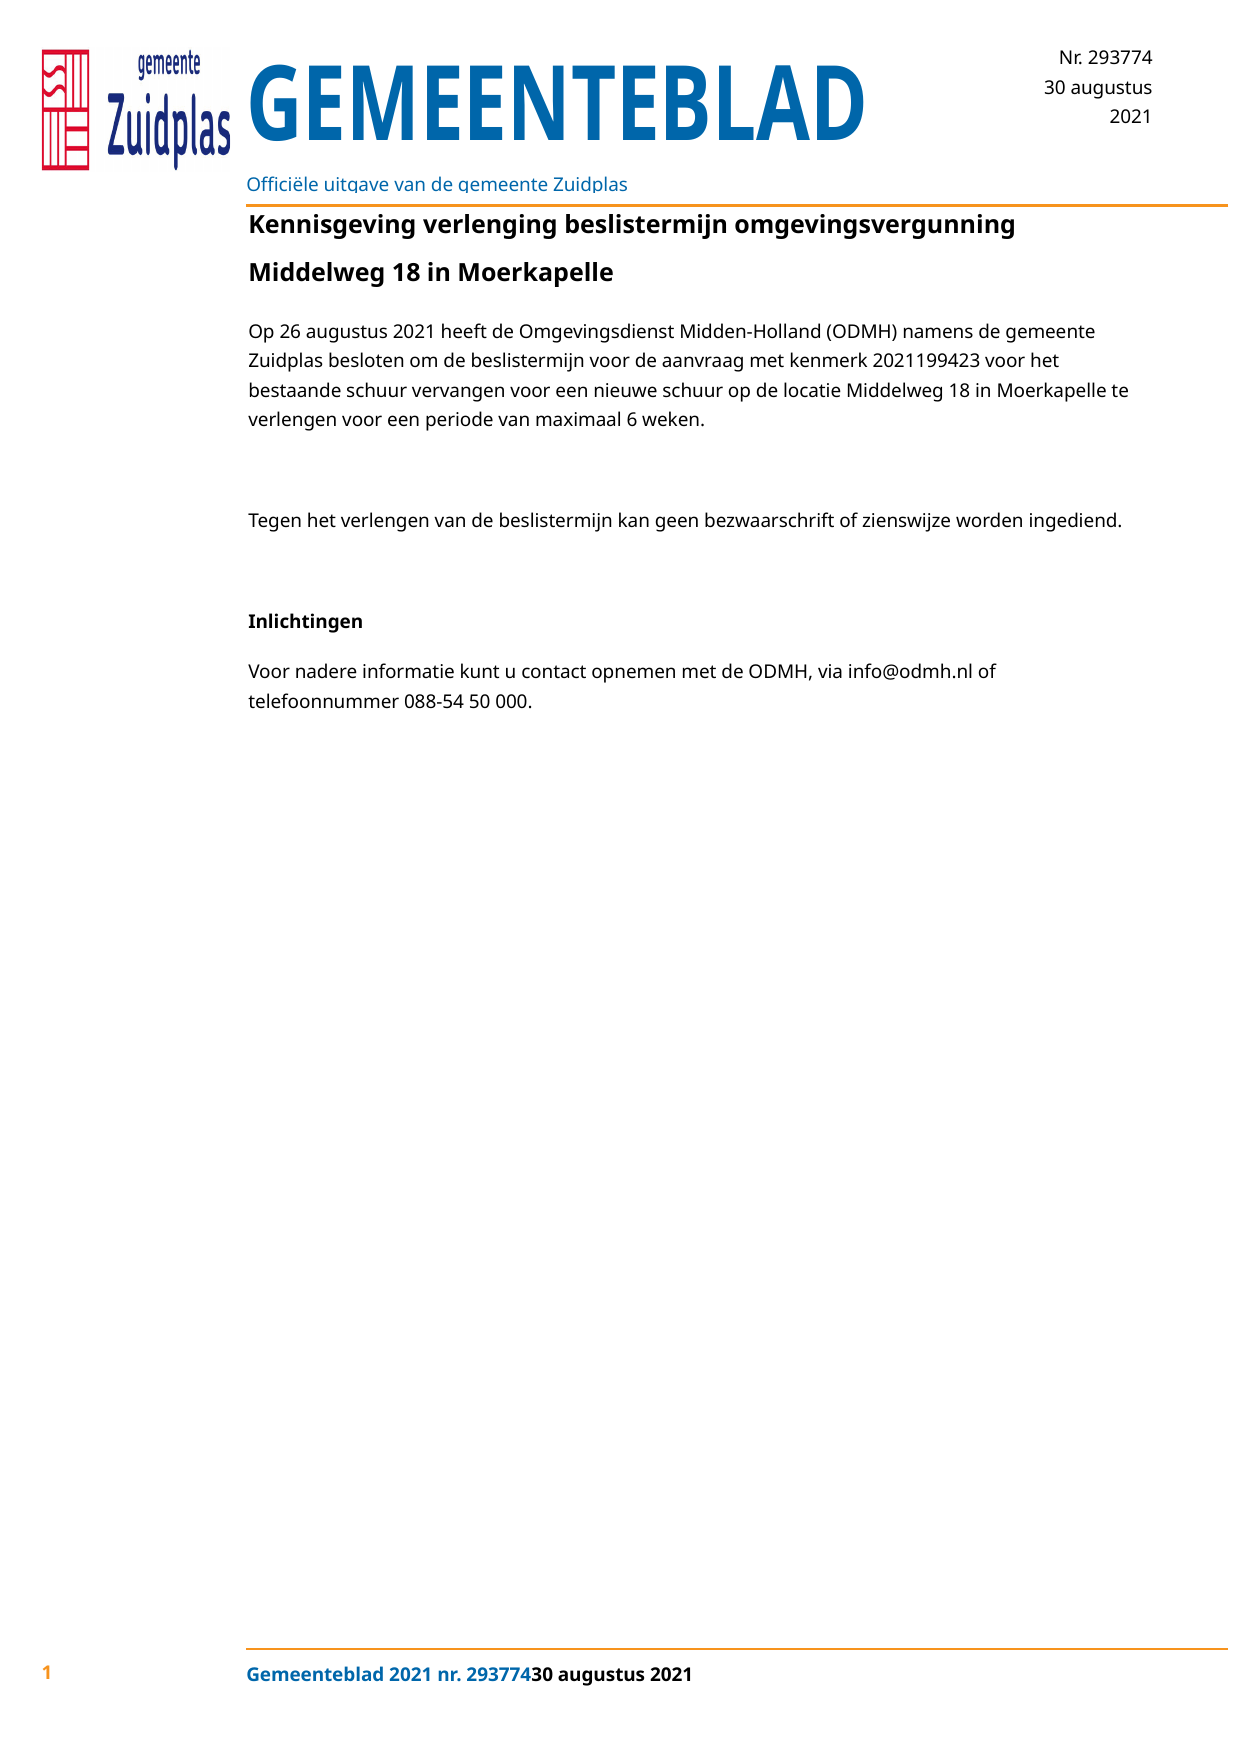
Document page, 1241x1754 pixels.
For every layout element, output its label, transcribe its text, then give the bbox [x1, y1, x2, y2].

text Inlichtingen [248, 608, 1152, 634]
text Tegen het verlengen van de beslistermijn kan geen bezwaarschrift of zienswijze worden ingediend. [248, 507, 1152, 533]
text Voor nadere informatie kunt u contact opnemen met de ODMH, via info@odmh.nl of telefoonnummer 088-54 50 000. [248, 659, 1152, 714]
text Op 26 augustus 2021 heeft de Omgevingsdienst Midden-Holland (ODMH) namens de gemeente Zuidplas besloten om de beslistermijn voor de aanvraag met kenmerk 2021199423 voor het bestaande schuur vervangen voor een nieuwe schuur op de locatie Middelweg 18 in Moerkapelle te verlengen voor een periode van maximaal 6 weken. [248, 318, 1152, 432]
picture [41, 47, 231, 172]
text Kennisgeving verlenging beslistermijn omgevingsvergunning Middelweg 18 in Moerkapelle [248, 207, 1152, 288]
